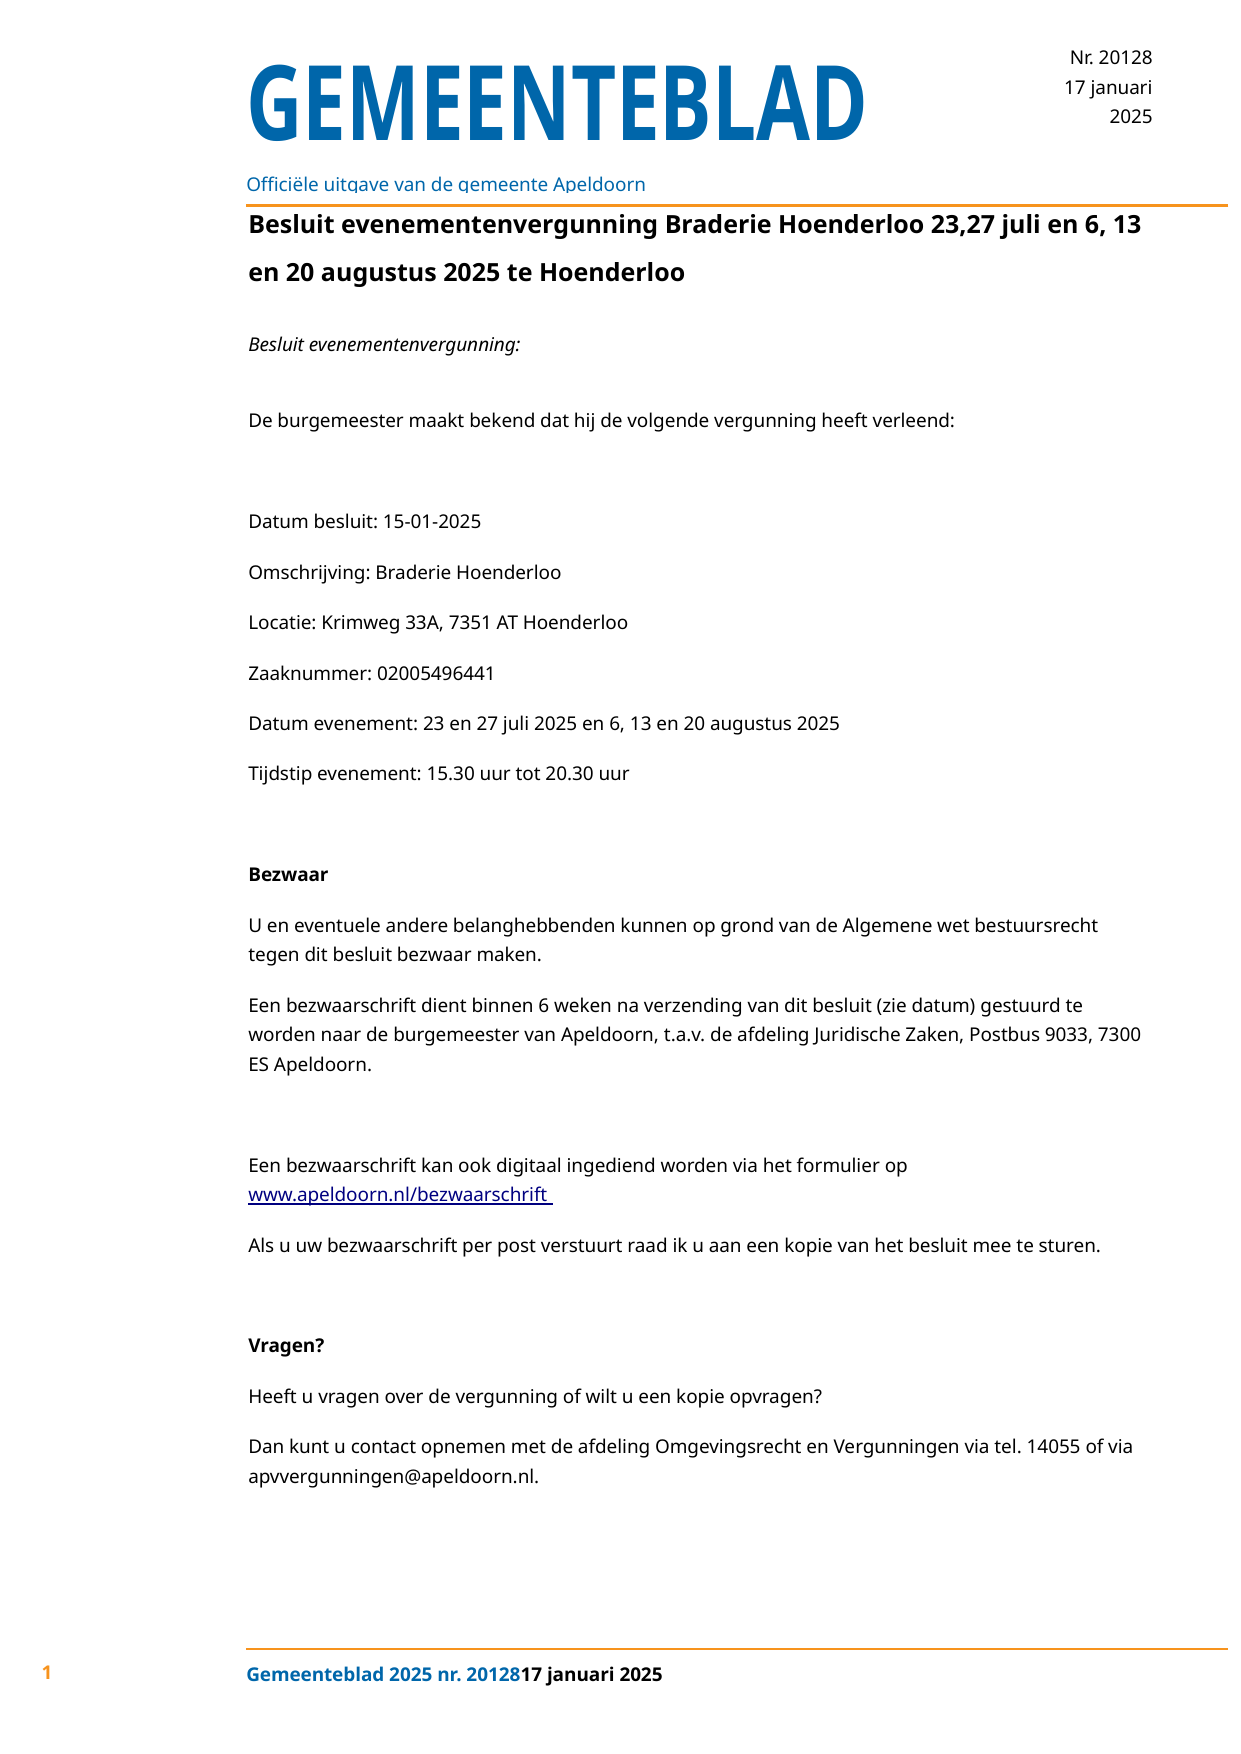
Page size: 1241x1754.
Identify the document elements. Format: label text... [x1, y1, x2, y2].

text Tijdstip evenement: 15.30 uur tot 20.30 uur [248, 761, 1152, 786]
text Vragen? [248, 1333, 1152, 1358]
text De burgemeester maakt bekend dat hij de volgende vergunning heeft verleend: [248, 408, 1152, 433]
text Omschrijving: Braderie Hoenderloo [248, 559, 1152, 584]
text Bezwaar [248, 861, 1152, 887]
text Heeft u vragen over de vergunning of wilt u een kopie opvragen? [248, 1383, 1152, 1409]
text Datum besluit: 15-01-2025 [248, 508, 1152, 534]
text Zaaknummer: 02005496441 [248, 660, 1152, 685]
picture [41, 47, 231, 172]
text Een bezwaarschrift kan ook digitaal ingediend worden via het formulier op www.apeldoorn.nl/bezwaarschrift [248, 1152, 1152, 1207]
text Besluit evenementenvergunning Braderie Hoenderloo 23,27 juli en 6, 13 en 20 augustus 2025 te Hoenderloo [248, 207, 1152, 288]
text Datum evenement: 23 en 27 juli 2025 en 6, 13 en 20 augustus 2025 [248, 710, 1152, 736]
text Een bezwaarschrift dient binnen 6 weken na verzending van dit besluit (zie datum) gestuurd te worden naar de burgemeester van Apeldoorn, t.a.v. de afdeling Juridische Zaken, Postbus 9033, 7300 ES Apeldoorn. [248, 992, 1152, 1077]
text Locatie: Krimweg 33A, 7351 AT Hoenderloo [248, 609, 1152, 635]
text Besluit evenementenvergunning: [248, 331, 1152, 357]
text U en eventuele andere belanghebbenden kunnen op grond van de Algemene wet bestuursrecht tegen dit besluit bezwaar maken. [248, 912, 1152, 967]
text Dan kunt u contact opnemen met de afdeling Omgevingsrecht en Vergunningen via tel. 14055 of via apvvergunningen@apeldoorn.nl. [248, 1433, 1152, 1489]
text Als u uw bezwaarschrift per post verstuurt raad ik u aan een kopie van het besluit mee te sturen. [248, 1232, 1152, 1257]
